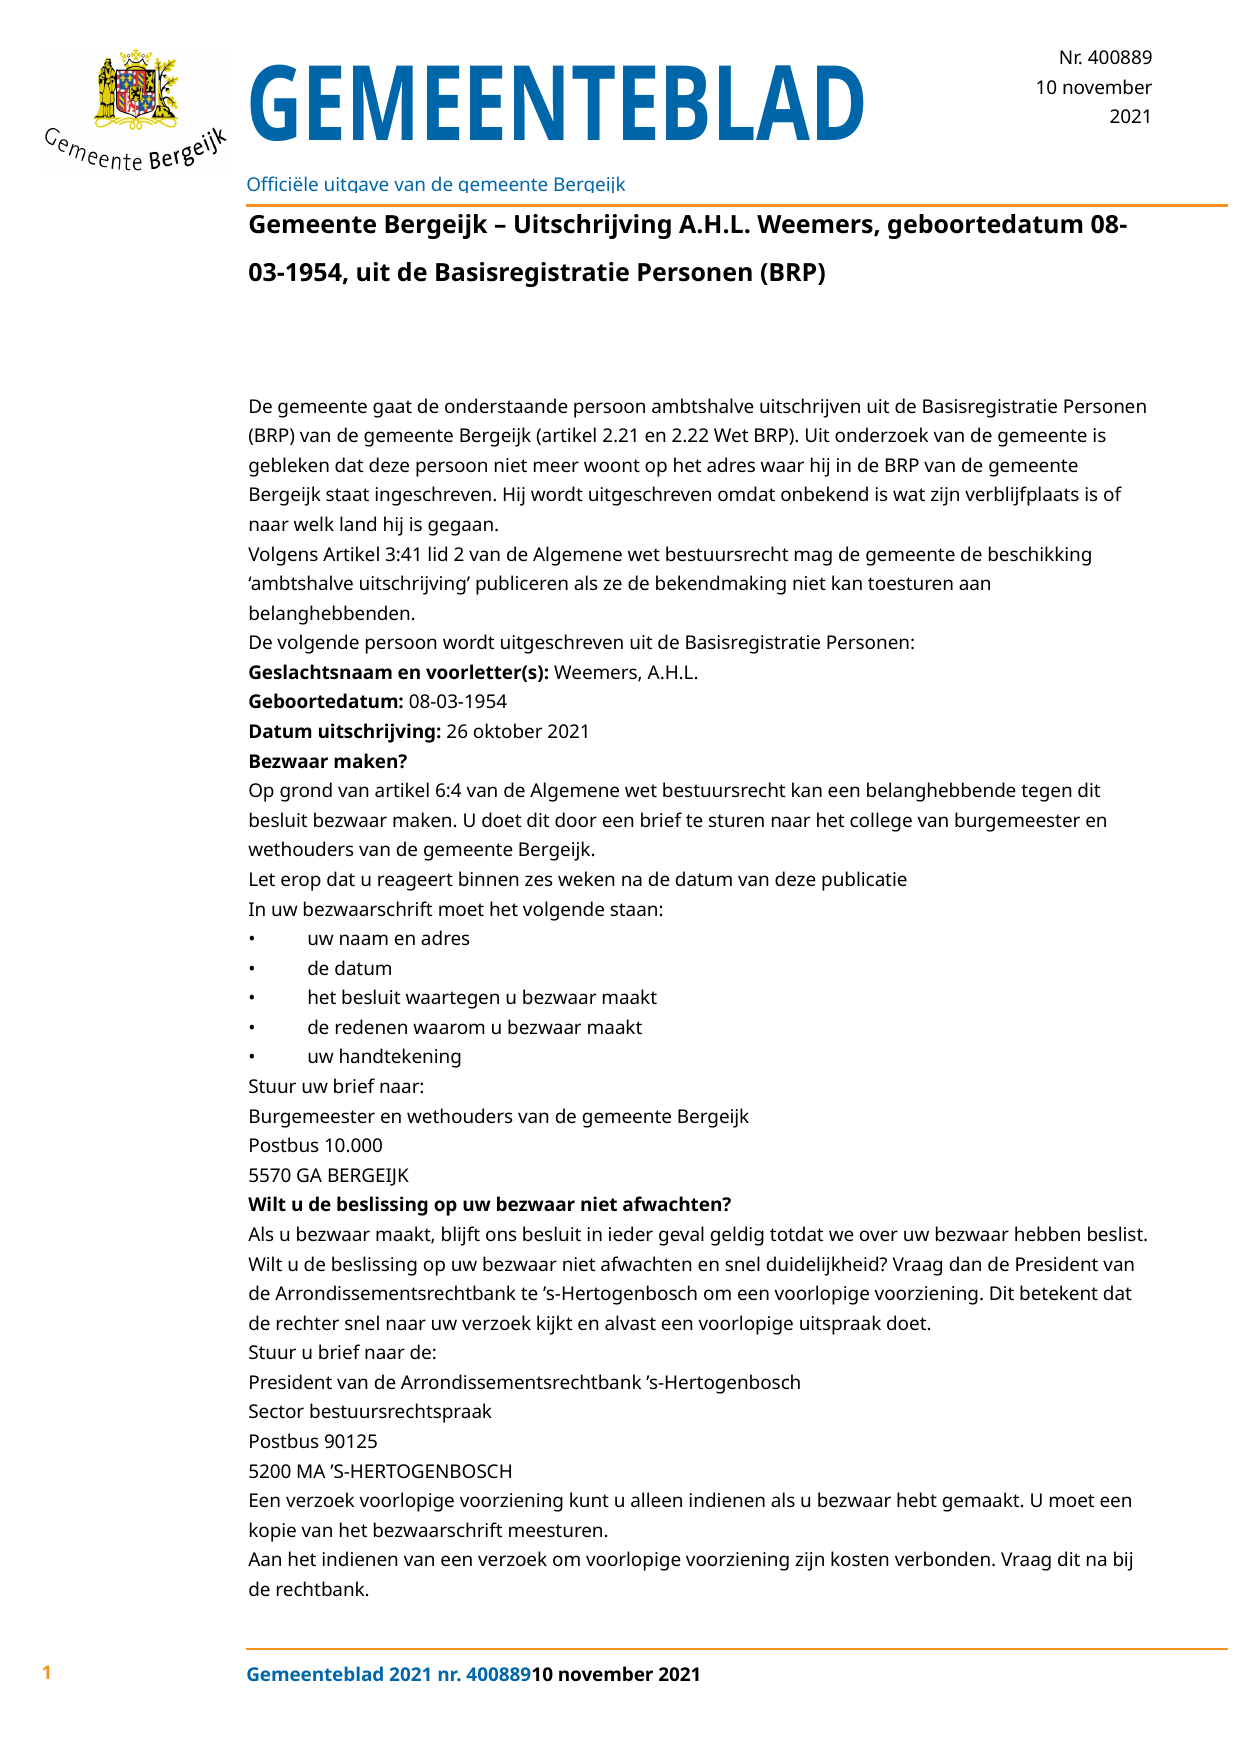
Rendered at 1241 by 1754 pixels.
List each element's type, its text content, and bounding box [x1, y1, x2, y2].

list uw naam en adres [248, 925, 1152, 951]
text Stuur u brief naar de: [248, 1339, 1152, 1365]
text De volgende persoon wordt uitgeschreven uit de Basisregistratie Personen: [248, 629, 1152, 655]
text Let erop dat u reageert binnen zes weken na de datum van deze publicatie [248, 866, 1152, 892]
text Gemeente Bergeijk – Uitschrijving A.H.L. Weemers, geboortedatum 08-03-1954, uit de Basisregistratie Personen (BRP) [248, 207, 1152, 288]
text Als u bezwaar maakt, blijft ons besluit in ieder geval geldig totdat we over uw bezwaar hebben beslist. Wilt u de beslissing op uw bezwaar niet afwachten en snel duidelijkheid? Vraag dan de President van de Arrondissementsrechtbank te ’s-Hertogenbosch om een voorlopige voorziening. Dit betekent dat de rechter snel naar uw verzoek kijkt en alvast een voorlopige uitspraak doet. [248, 1221, 1152, 1336]
picture [41, 47, 231, 172]
text Geslachtsnaam en voorletter(s): Weemers, A.H.L. [248, 659, 1152, 685]
text Postbus 10.000 [248, 1132, 1152, 1158]
text Geboortedatum: 08-03-1954 [248, 689, 1152, 714]
text Stuur uw brief naar: [248, 1073, 1152, 1099]
list uw handtekening [248, 1044, 1152, 1069]
text Bezwaar maken? [248, 748, 1152, 774]
text Een verzoek voorlopige voorziening kunt u alleen indienen als u bezwaar hebt gemaakt. U moet een kopie van het bezwaarschrift meesturen. [248, 1487, 1152, 1543]
text In uw bezwaarschrift moet het volgende staan: [248, 896, 1152, 922]
list de redenen waarom u bezwaar maakt [248, 1014, 1152, 1040]
text 5200 MA ’S-HERTOGENBOSCH [248, 1458, 1152, 1484]
text Datum uitschrijving: 26 oktober 2021 [248, 718, 1152, 744]
text Burgemeester en wethouders van de gemeente Bergeijk [248, 1103, 1152, 1129]
text Postbus 90125 [248, 1428, 1152, 1454]
text De gemeente gaat de onderstaande persoon ambtshalve uitschrijven uit de Basisregistratie Personen (BRP) van de gemeente Bergeijk (artikel 2.21 en 2.22 Wet BRP). Uit onderzoek van de gemeente is gebleken dat deze persoon niet meer woont op het adres waar hij in de BRP van de gemeente Bergeijk staat ingeschreven. Hij wordt uitgeschreven omdat onbekend is wat zijn verblijfplaats is of naar welk land hij is gegaan. [248, 393, 1152, 537]
text President van de Arrondissementsrechtbank ’s-Hertogenbosch [248, 1369, 1152, 1395]
text 5570 GA BERGEIJK [248, 1162, 1152, 1188]
text Aan het indienen van een verzoek om voorlopige voorziening zijn kosten verbonden. Vraag dit na bij de rechtbank. [248, 1547, 1152, 1602]
text Sector bestuursrechtspraak [248, 1399, 1152, 1424]
text Op grond van artikel 6:4 van de Algemene wet bestuursrecht kan een belanghebbende tegen dit besluit bezwaar maken. U doet dit door een brief te sturen naar het college van burgemeester en wethouders van de gemeente Bergeijk. [248, 777, 1152, 862]
text Wilt u de beslissing op uw bezwaar niet afwachten? [248, 1192, 1152, 1217]
list de datum [248, 955, 1152, 981]
list het besluit waartegen u bezwaar maakt [248, 984, 1152, 1010]
text Volgens Artikel 3:41 lid 2 van de Algemene wet bestuursrecht mag de gemeente de beschikking ‘ambtshalve uitschrijving’ publiceren als ze de bekendmaking niet kan toesturen aan belanghebbenden. [248, 541, 1152, 626]
